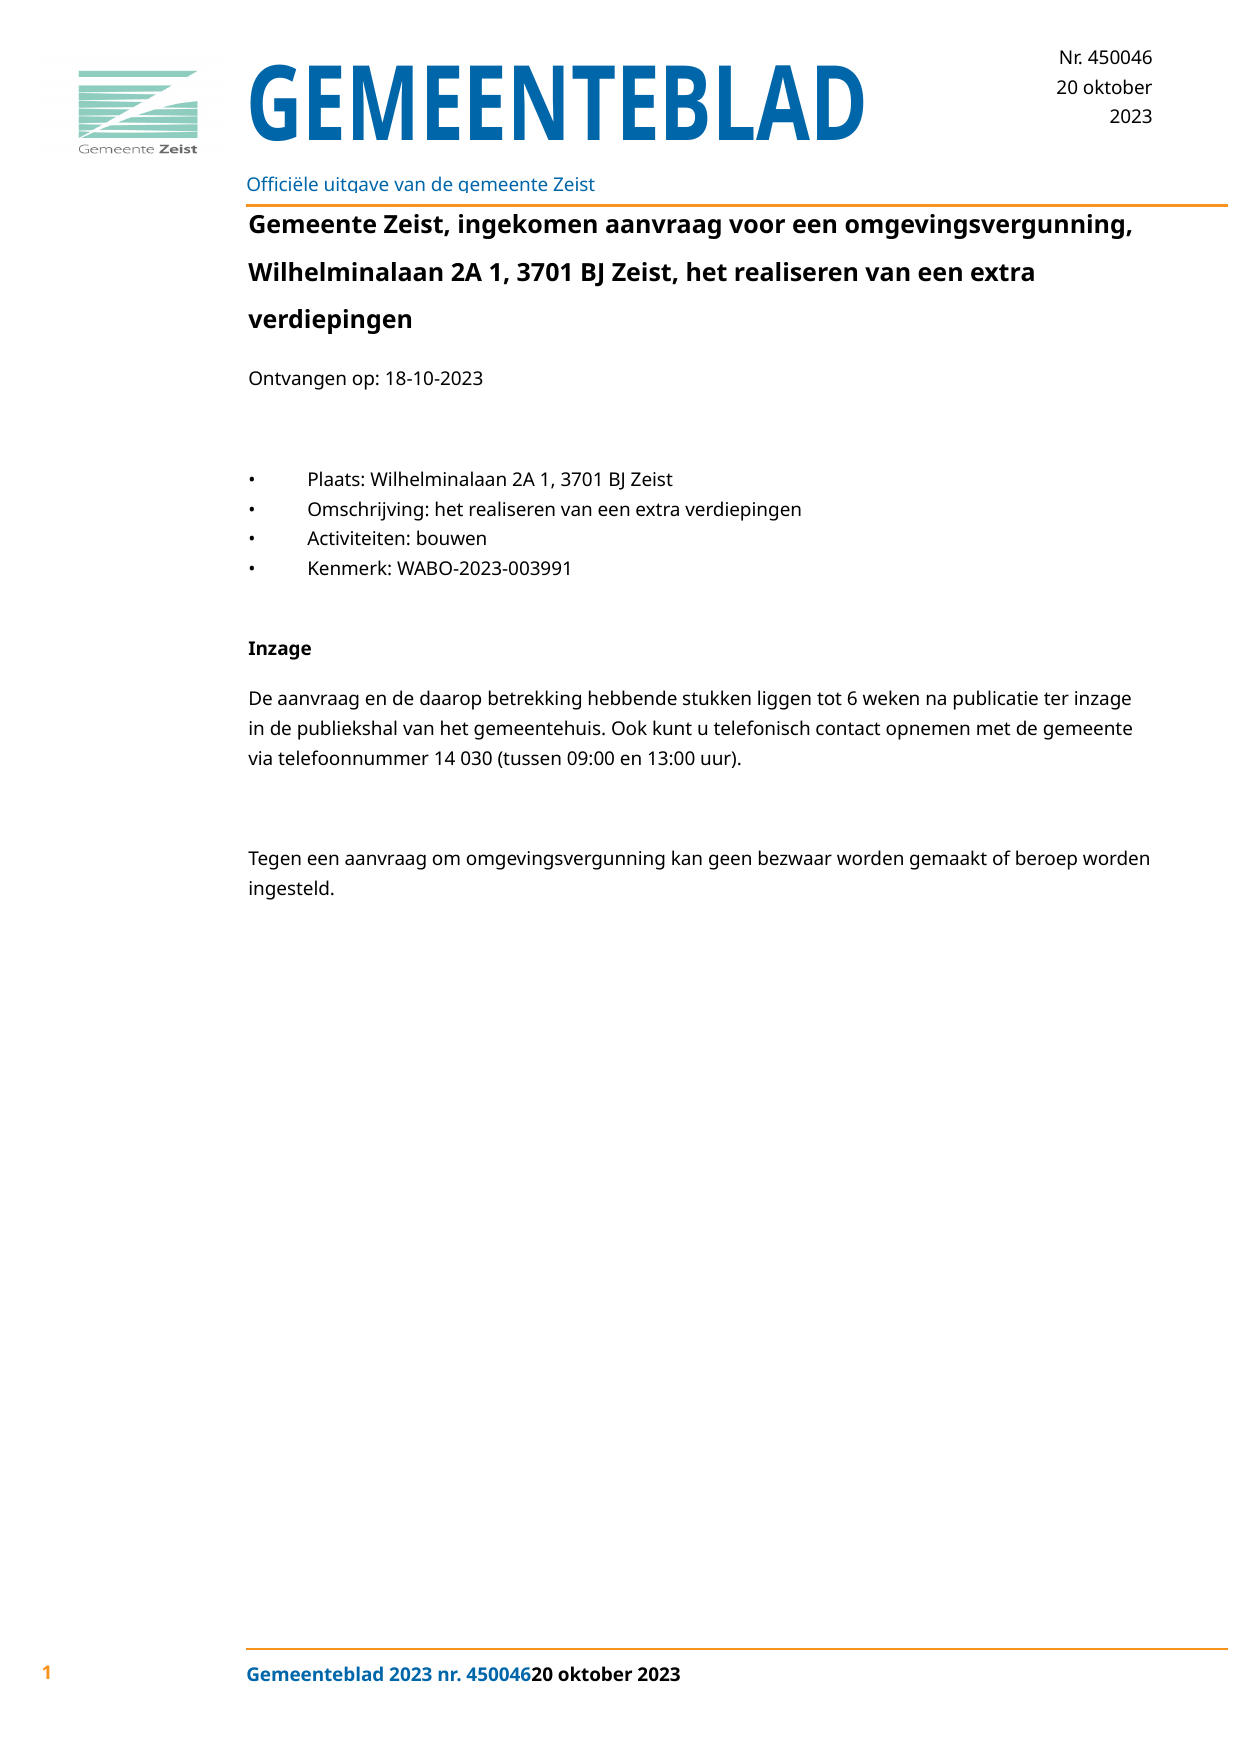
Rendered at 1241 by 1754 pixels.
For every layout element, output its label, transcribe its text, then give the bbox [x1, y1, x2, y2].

list Omschrijving: het realiseren van een extra verdiepingen [248, 496, 1152, 522]
list Activiteiten: bouwen [248, 526, 1152, 551]
list Kenmerk: WABO-2023-003991 [248, 555, 1152, 581]
text Ontvangen op: 18-10-2023 [248, 366, 1152, 391]
text Inzage [248, 635, 1152, 661]
text Gemeente Zeist, ingekomen aanvraag voor een omgevingsvergunning, Wilhelminalaan 2A 1, 3701 BJ Zeist, het realiseren van een extra verdiepingen [248, 207, 1152, 336]
list Plaats: Wilhelminalaan 2A 1, 3701 BJ Zeist [248, 466, 1152, 492]
picture [41, 47, 231, 172]
text Tegen een aanvraag om omgevingsvergunning kan geen bezwaar worden gemaakt of beroep worden ingesteld. [248, 846, 1152, 901]
text De aanvraag en de daarop betrekking hebbende stukken liggen tot 6 weken na publicatie ter inzage in de publiekshal van het gemeentehuis. Ook kunt u telefonisch contact opnemen met de gemeente via telefoonnummer 14 030 (tussen 09:00 en 13:00 uur). [248, 686, 1152, 770]
